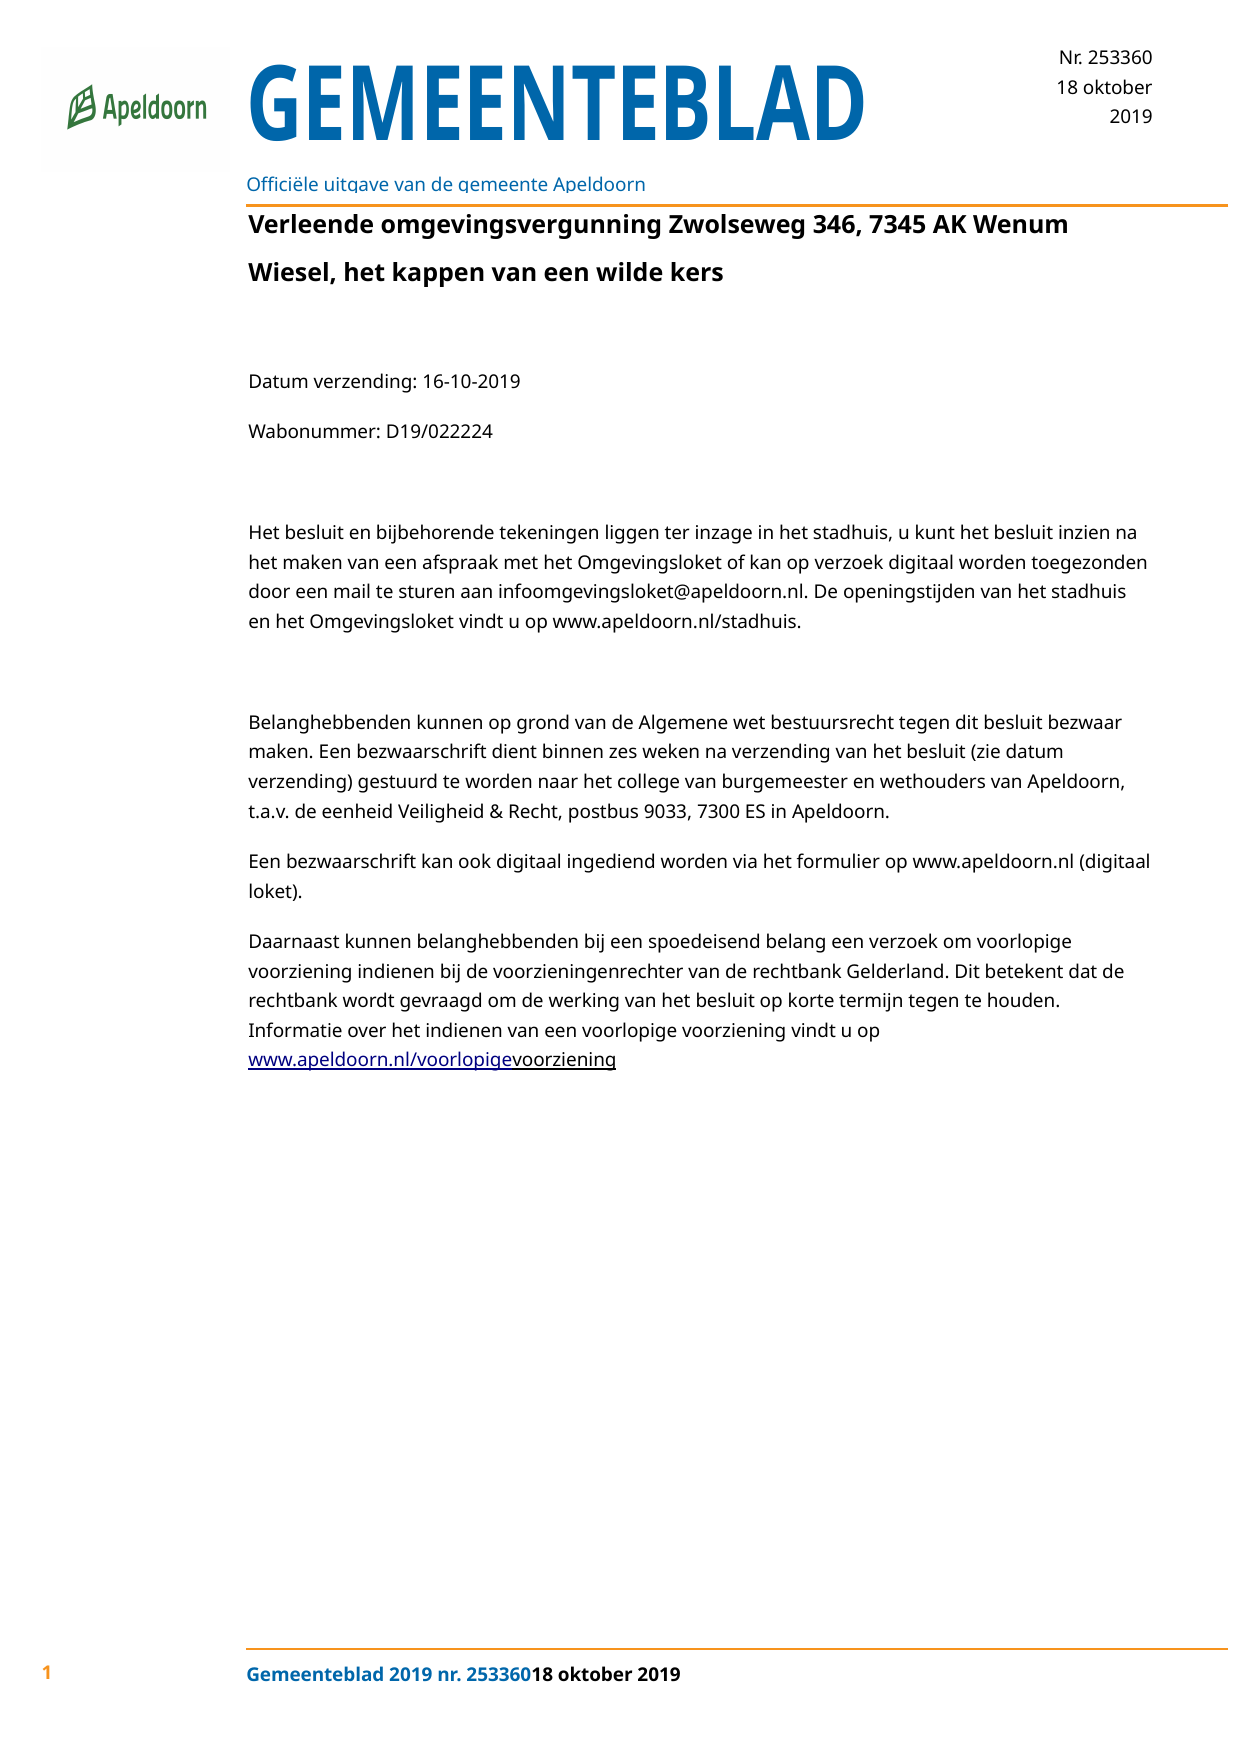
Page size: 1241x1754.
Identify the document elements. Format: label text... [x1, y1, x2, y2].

text Wabonummer: D19/022224 [248, 419, 1152, 444]
text Een bezwaarschrift kan ook digitaal ingediend worden via het formulier op www.apeldoorn.nl (digitaal loket). [248, 848, 1152, 904]
text Daarnaast kunnen belanghebbenden bij een spoedeisend belang een verzoek om voorlopige voorziening indienen bij de voorzieningenrechter van de rechtbank Gelderland. Dit betekent dat de rechtbank wordt gevraagd om de werking van het besluit op korte termijn tegen te houden. Informatie over het indienen van een voorlopige voorziening vindt u op www.apeldoorn.nl/voorlopigevoorziening [248, 928, 1152, 1072]
text Verleende omgevingsvergunning Zwolseweg 346, 7345 AK Wenum Wiesel, het kappen van een wilde kers [248, 207, 1152, 288]
text Het besluit en bijbehorende tekeningen liggen ter inzage in het stadhuis, u kunt het besluit inzien na het maken van een afspraak met het Omgevingsloket of kan op verzoek digitaal worden toegezonden door een mail te sturen aan infoomgevingsloket@apeldoorn.nl. De openingstijden van het stadhuis en het Omgevingsloket vindt u op www.apeldoorn.nl/stadhuis. [248, 519, 1152, 634]
text Belanghebbenden kunnen op grond van de Algemene wet bestuursrecht tegen dit besluit bezwaar maken. Een bezwaarschrift dient binnen zes weken na verzending van het besluit (zie datum verzending) gestuurd te worden naar het college van burgemeester en wethouders van Apeldoorn, t.a.v. de eenheid Veiligheid & Recht, postbus 9033, 7300 ES in Apeldoorn. [248, 709, 1152, 824]
picture [41, 47, 231, 172]
text Datum verzending: 16-10-2019 [248, 368, 1152, 394]
